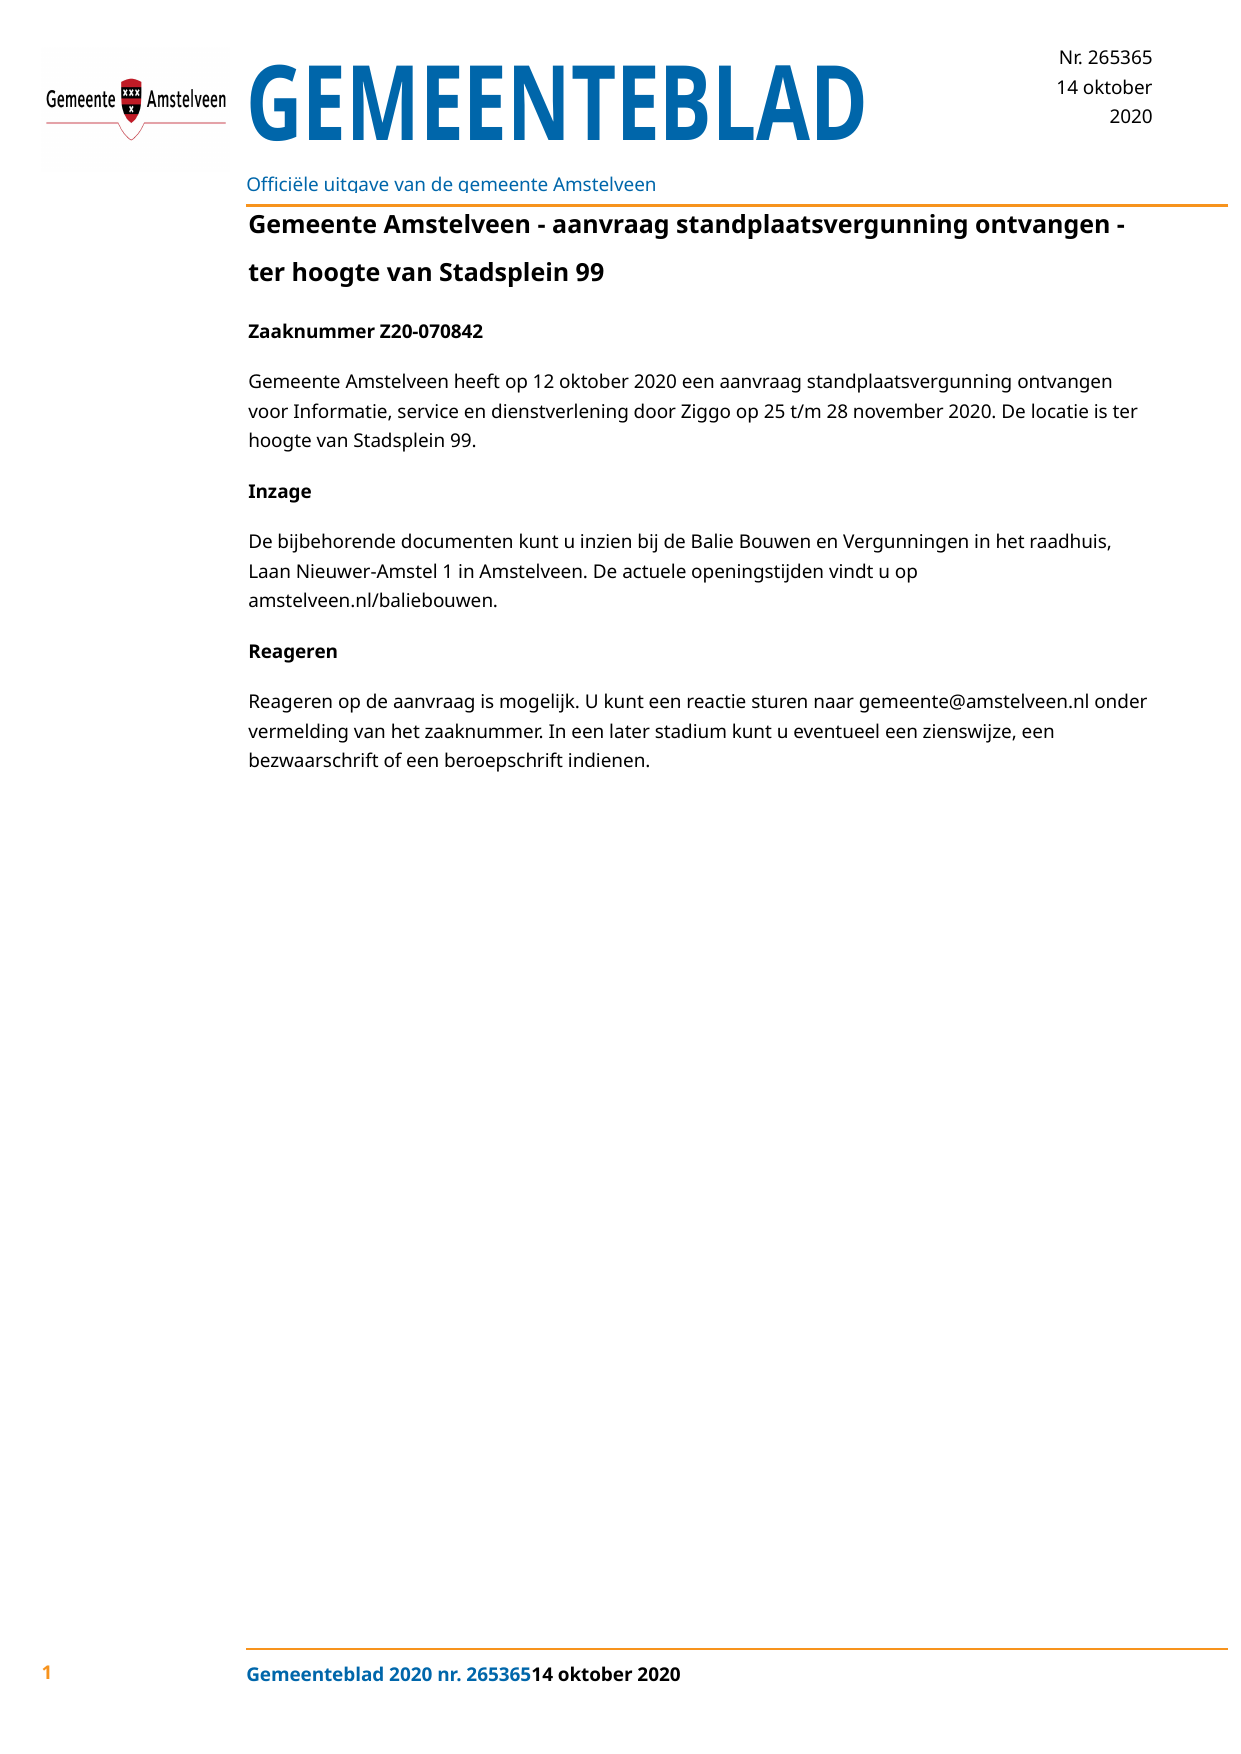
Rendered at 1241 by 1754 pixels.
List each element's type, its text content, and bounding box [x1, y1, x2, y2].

text Inzage [248, 478, 1152, 504]
picture [41, 47, 231, 172]
text De bijbehorende documenten kunt u inzien bij de Balie Bouwen en Vergunningen in het raadhuis, Laan Nieuwer-Amstel 1 in Amstelveen. De actuele openingstijden vindt u op amstelveen.nl/baliebouwen. [248, 528, 1152, 613]
text Zaaknummer Z20-070842 [248, 318, 1152, 344]
text Gemeente Amstelveen heeft op 12 oktober 2020 een aanvraag standplaatsvergunning ontvangen voor Informatie, service en dienstverlening door Ziggo op 25 t/m 28 november 2020. De locatie is ter hoogte van Stadsplein 99. [248, 368, 1152, 453]
text Reageren op de aanvraag is mogelijk. U kunt een reactie sturen naar gemeente@amstelveen.nl onder vermelding van het zaaknummer. In een later stadium kunt u eventueel een zienswijze, een bezwaarschrift of een beroepschrift indienen. [248, 688, 1152, 773]
text Gemeente Amstelveen - aanvraag standplaatsvergunning ontvangen - ter hoogte van Stadsplein 99 [248, 207, 1152, 288]
text Reageren [248, 638, 1152, 664]
